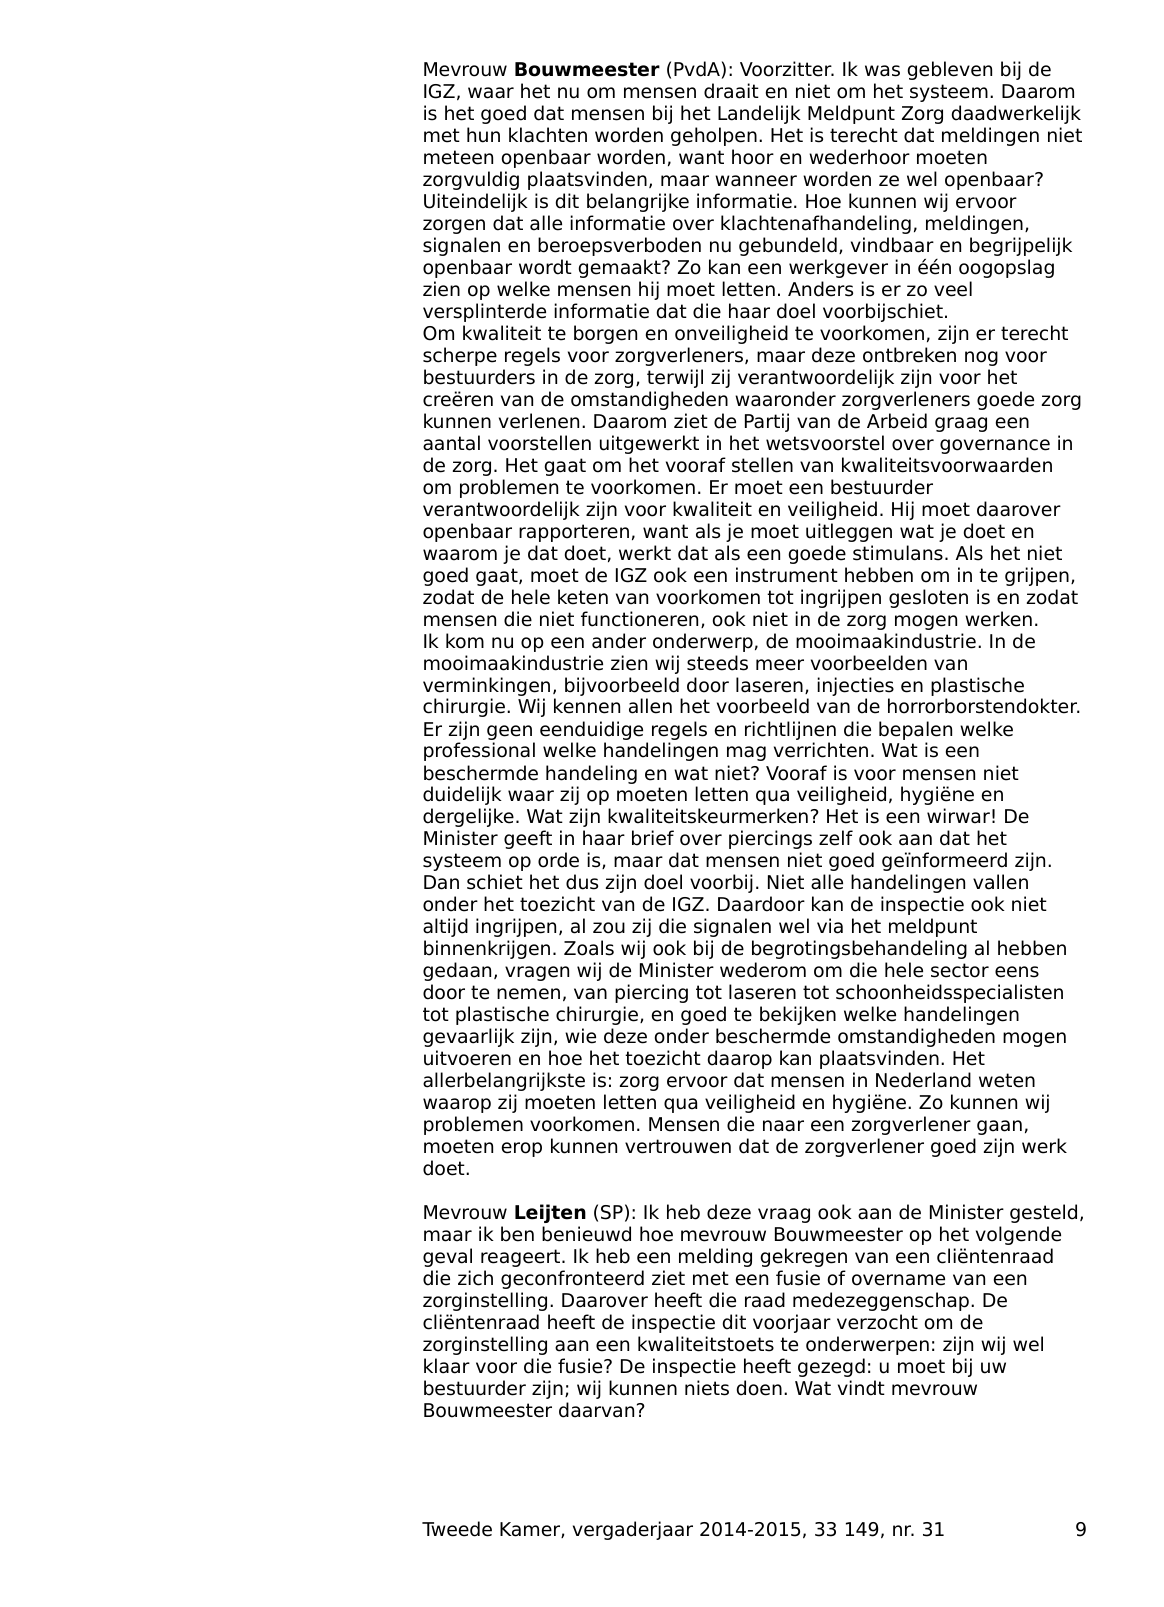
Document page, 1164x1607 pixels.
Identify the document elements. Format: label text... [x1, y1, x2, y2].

text Mevrouw Bouwmeester (PvdA): Voorzitter. Ik was gebleven bij de IGZ, waar het nu om mensen draait en niet om het systeem. Daarom is het goed dat mensen bij het Landelijk Meldpunt Zorg daadwerkelijk met hun klachten worden geholpen. Het is terecht dat meldingen niet meteen openbaar worden, want hoor en wederhoor moeten zorgvuldig plaatsvinden, maar wanneer worden ze wel openbaar? Uiteindelijk is dit belangrijke informatie. Hoe kunnen wij ervoor zorgen dat alle informatie over klachtenafhandeling, meldingen, signalen en beroepsverboden nu gebundeld, vindbaar en begrijpelijk openbaar wordt gemaakt? Zo kan een werkgever in één oogopslag zien op welke mensen hij moet letten. Anders is er zo veel versplinterde informatie dat die haar doel voorbijschiet. [422, 59, 1087, 323]
text Mevrouw Leijten (SP): Ik heb deze vraag ook aan de Minister gesteld, maar ik ben benieuwd hoe mevrouw Bouwmeester op het volgende geval reageert. Ik heb een melding gekregen van een cliëntenraad die zich geconfronteerd ziet met een fusie of overname van een zorginstelling. Daarover heeft die raad medezeggenschap. De cliëntenraad heeft de inspectie dit voorjaar verzocht om de zorginstelling aan een kwaliteitstoets te onderwerpen: zijn wij wel klaar voor die fusie? De inspectie heeft gezegd: u moet bij uw bestuurder zijn; wij kunnen niets doen. Wat vindt mevrouw Bouwmeester daarvan? [422, 1202, 1087, 1422]
text Om kwaliteit te borgen en onveiligheid te voorkomen, zijn er terecht scherpe regels voor zorgverleners, maar deze ontbreken nog voor bestuurders in de zorg, terwijl zij verantwoordelijk zijn voor het creëren van de omstandigheden waaronder zorgverleners goede zorg kunnen verlenen. Daarom ziet de Partij van de Arbeid graag een aantal voorstellen uitgewerkt in het wetsvoorstel over governance in de zorg. Het gaat om het vooraf stellen van kwaliteitsvoorwaarden om problemen te voorkomen. Er moet een bestuurder verantwoordelijk zijn voor kwaliteit en veiligheid. Hij moet daarover openbaar rapporteren, want als je moet uitleggen wat je doet en waarom je dat doet, werkt dat als een goede stimulans. Als het niet goed gaat, moet de IGZ ook een instrument hebben om in te grijpen, zodat de hele keten van voorkomen tot ingrijpen gesloten is en zodat mensen die niet functioneren, ook niet in de zorg mogen werken. [422, 323, 1087, 631]
text Ik kom nu op een ander onderwerp, de mooimaakindustrie. In de mooimaakindustrie zien wij steeds meer voorbeelden van verminkingen, bijvoorbeeld door laseren, injecties en plastische chirurgie. Wij kennen allen het voorbeeld van de horrorborstendokter. Er zijn geen eenduidige regels en richtlijnen die bepalen welke professional welke handelingen mag verrichten. Wat is een beschermde handeling en wat niet? Vooraf is voor mensen niet duidelijk waar zij op moeten letten qua veiligheid, hygiëne en dergelijke. Wat zijn kwaliteitskeurmerken? Het is een wirwar! De Minister geeft in haar brief over piercings zelf ook aan dat het systeem op orde is, maar dat mensen niet goed geïnformeerd zijn. Dan schiet het dus zijn doel voorbij. Niet alle handelingen vallen onder het toezicht van de IGZ. Daardoor kan de inspectie ook niet altijd ingrijpen, al zou zij die signalen wel via het meldpunt binnenkrijgen. Zoals wij ook bij de begrotingsbehandeling al hebben gedaan, vragen wij de Minister wederom om die hele sector eens door te nemen, van piercing tot laseren tot schoonheidsspecialisten tot plastische chirurgie, en goed te bekijken welke handelingen gevaarlijk zijn, wie deze onder beschermde omstandigheden mogen uitvoeren en hoe het toezicht daarop kan plaatsvinden. Het allerbelangrijkste is: zorg ervoor dat mensen in Nederland weten waarop zij moeten letten qua veiligheid en hygiëne. Zo kunnen wij problemen voorkomen. Mensen die naar een zorgverlener gaan, moeten erop kunnen vertrouwen dat de zorgverlener goed zijn werk doet. [422, 631, 1087, 1180]
